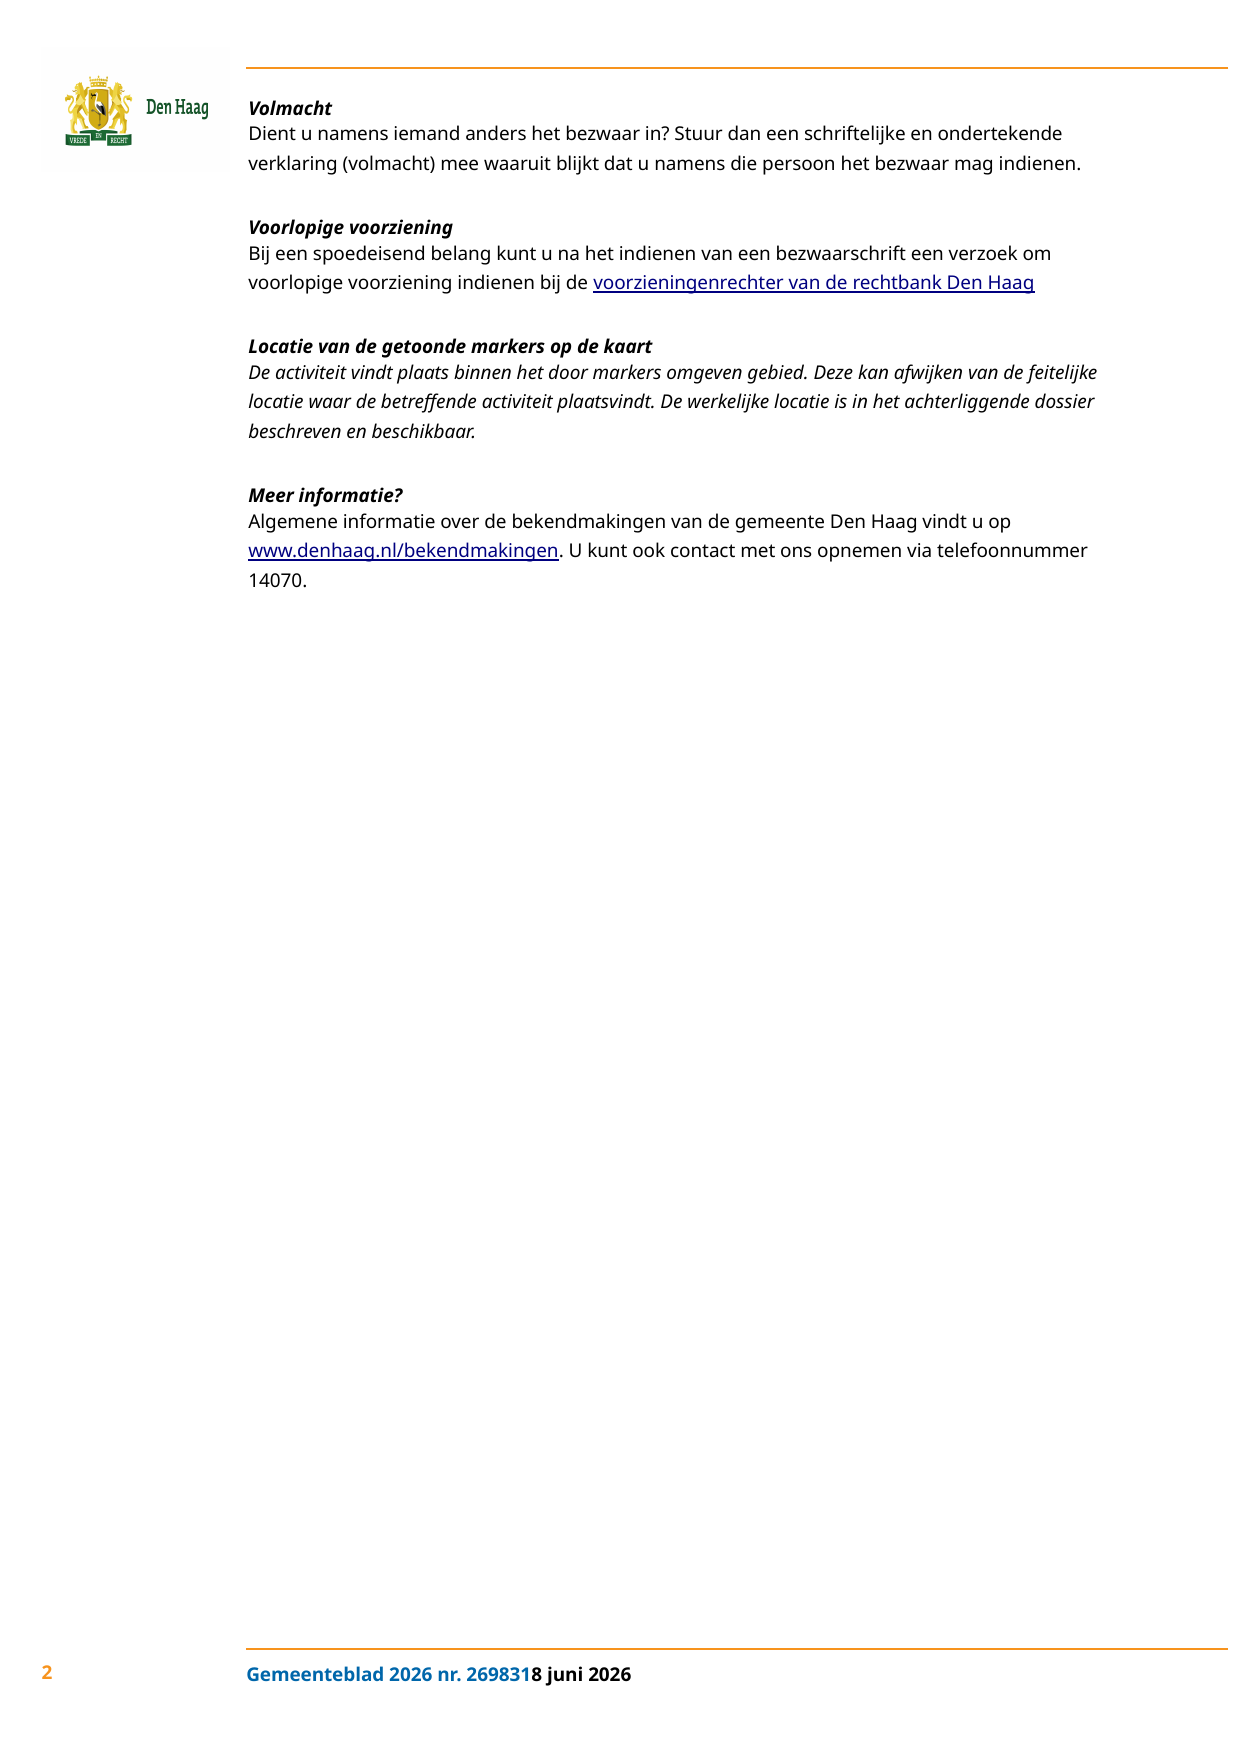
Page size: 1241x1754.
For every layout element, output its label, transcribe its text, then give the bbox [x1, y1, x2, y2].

text Algemene informatie over de bekendmakingen van de gemeente Den Haag vindt u op www.denhaag.nl/bekendmakingen. U kunt ook contact met ons opnemen via telefoonnummer 14070. [248, 508, 1152, 593]
text Voorlopige voorziening [248, 214, 1152, 240]
text De activiteit vindt plaats binnen het door markers omgeven gebied. Deze kan afwijken van de feitelijke locatie waar de betreffende activiteit plaatsvindt. De werkelijke locatie is in het achterliggende dossier beschreven en beschikbaar. [248, 359, 1152, 444]
text Meer informatie? [248, 482, 1152, 508]
text Dient u namens iemand anders het bezwaar in? Stuur dan een schriftelijke en ondertekende verklaring (volmacht) mee waaruit blijkt dat u namens die persoon het bezwaar mag indienen. [248, 121, 1152, 176]
text Locatie van de getoonde markers op de kaart [248, 333, 1152, 359]
picture [41, 47, 231, 172]
text Bij een spoedeisend belang kunt u na het indienen van een bezwaarschrift een verzoek om voorlopige voorziening indienen bij de voorzieningenrechter van de rechtbank Den Haag [248, 240, 1152, 295]
text Volmacht [248, 95, 1152, 121]
